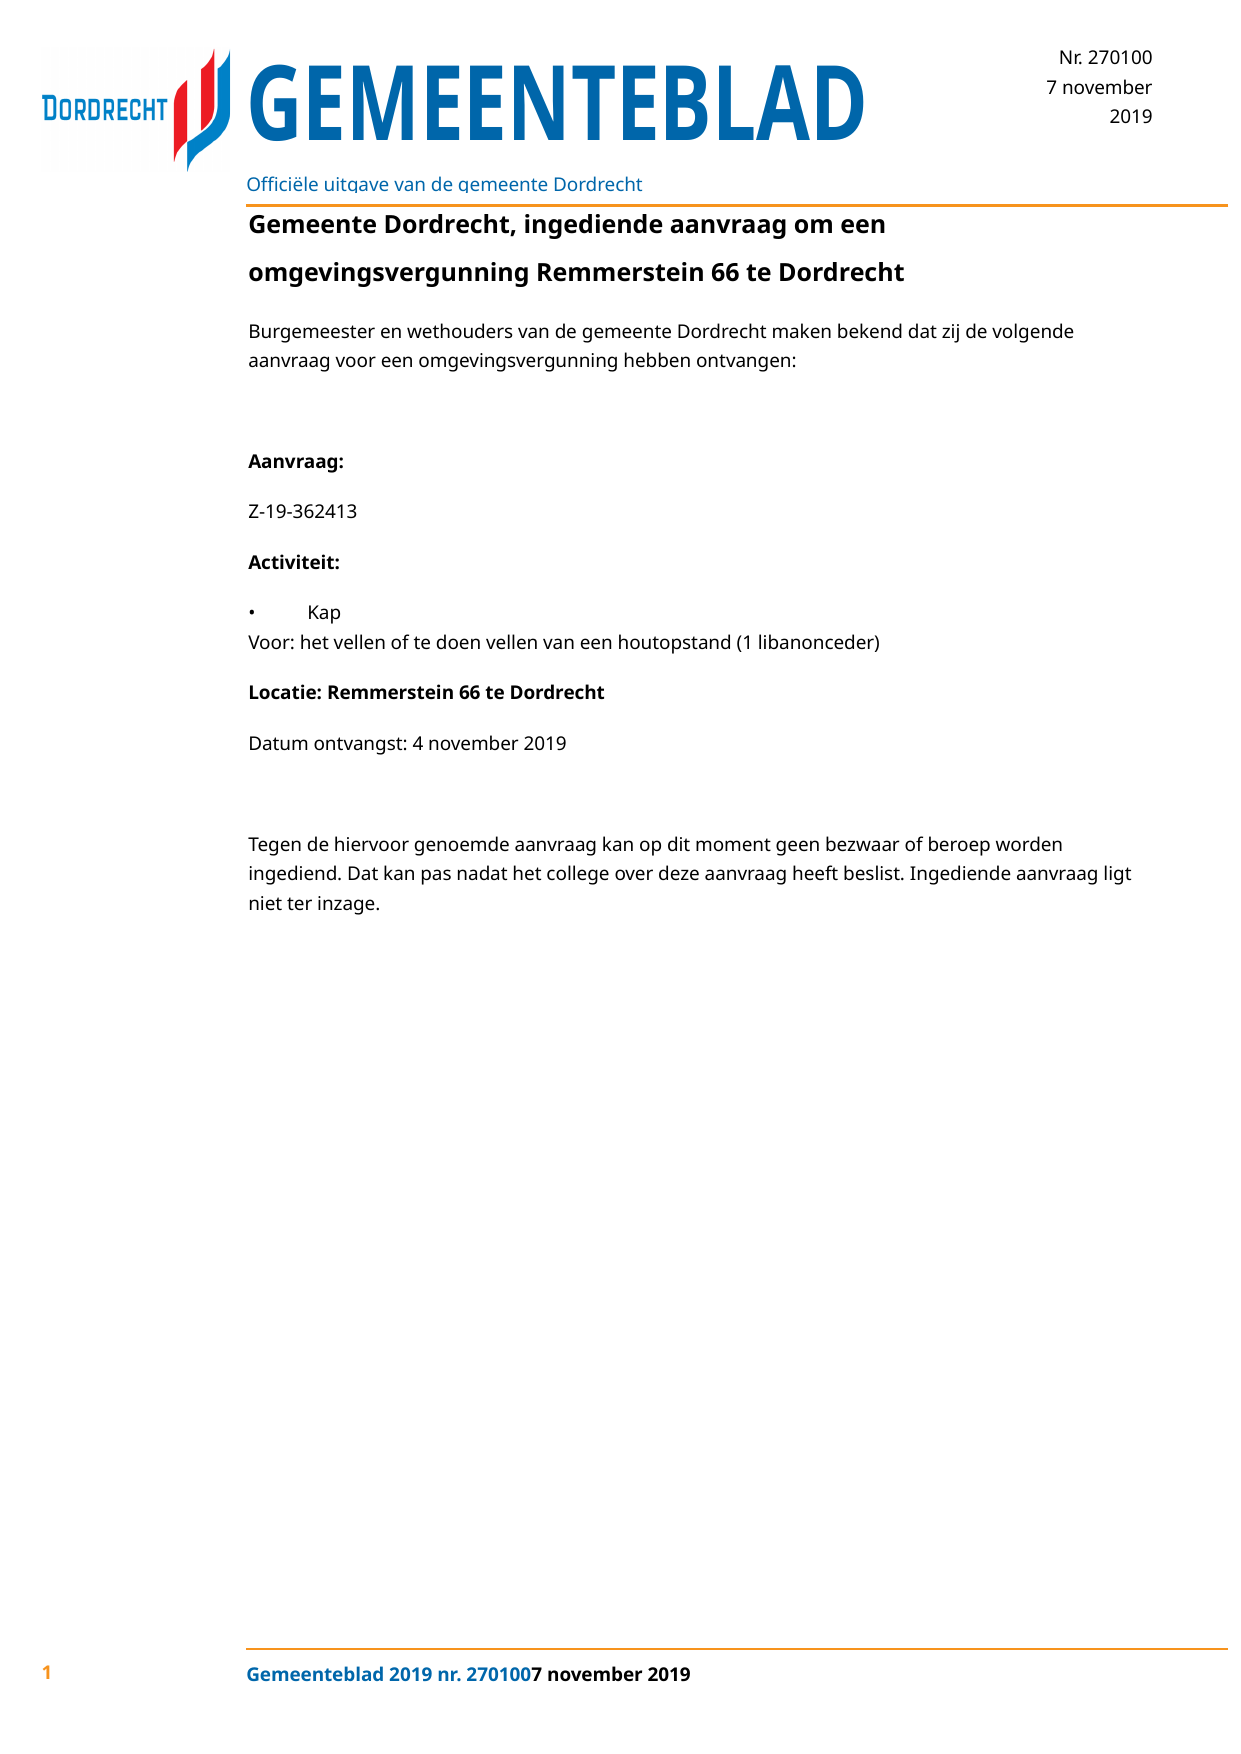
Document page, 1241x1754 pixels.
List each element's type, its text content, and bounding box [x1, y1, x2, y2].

text Activiteit: [248, 549, 1152, 575]
text Voor: het vellen of te doen vellen van een houtopstand (1 libanonceder) [248, 629, 1152, 655]
list Kap [248, 599, 1152, 625]
text Burgemeester en wethouders van de gemeente Dordrecht maken bekend dat zij de volgende aanvraag voor een omgevingsvergunning hebben ontvangen: [248, 318, 1152, 373]
text Datum ontvangst: 4 november 2019 [248, 730, 1152, 756]
text Gemeente Dordrecht, ingediende aanvraag om een omgevingsvergunning Remmerstein 66 te Dordrecht [248, 207, 1152, 288]
text Aanvraag: [248, 448, 1152, 474]
text Tegen de hiervoor genoemde aanvraag kan op dit moment geen bezwaar of beroep worden ingediend. Dat kan pas nadat het college over deze aanvraag heeft beslist. Ingediende aanvraag ligt niet ter inzage. [248, 831, 1152, 916]
text Locatie: Remmerstein 66 te Dordrecht [248, 679, 1152, 705]
text Z-19-362413 [248, 499, 1152, 524]
picture [41, 47, 231, 172]
